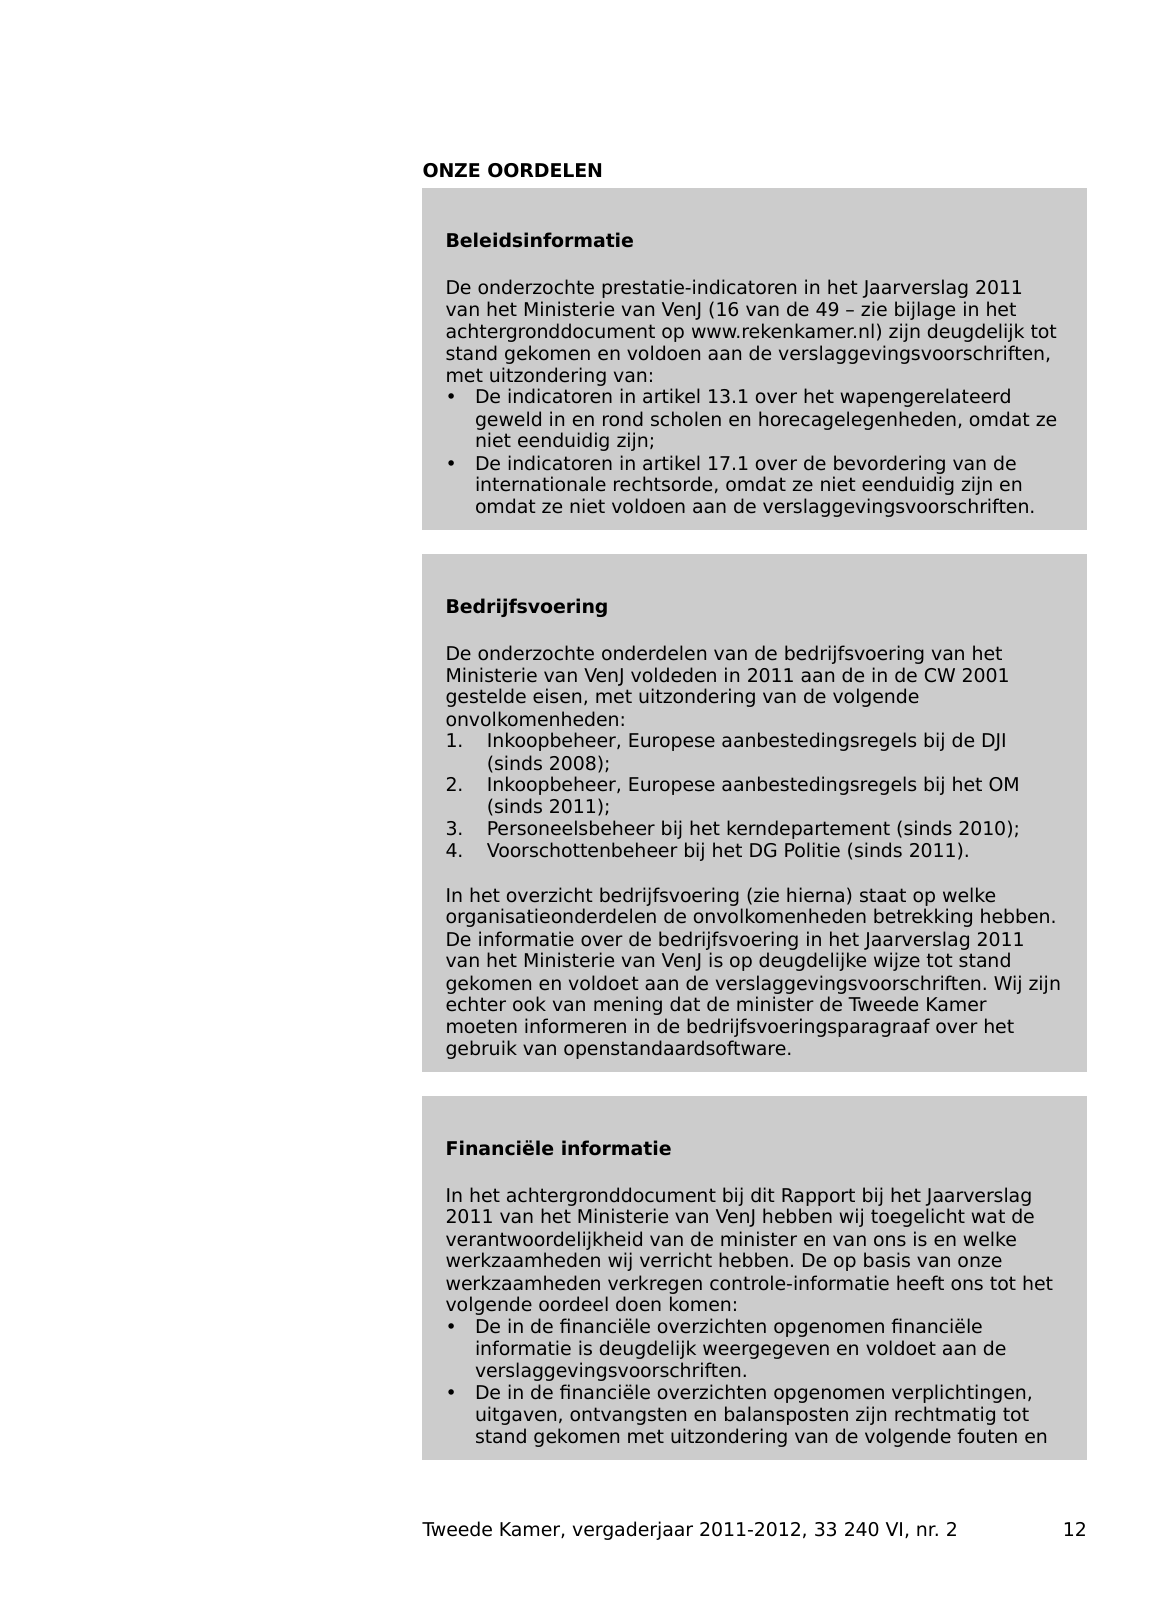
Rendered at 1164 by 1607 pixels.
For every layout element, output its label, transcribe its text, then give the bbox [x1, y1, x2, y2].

table_header Bedrijfsvoering De onderzochte onderdelen van de bedrijfsvoering van het Ministerie van VenJ voldeden in 2011 aan de in de CW 2001 gestelde eisen, met uitzondering van de volgende onvolkomenheden: 1. Inkoopbeheer, Europese aanbestedingsregels bij de DJI (sinds 2008); 2. Inkoopbeheer, Europese aanbestedingsregels bij het OM (sinds 2011); 3. Personeelsbeheer bij het kerndepartement (sinds 2010); 4. Voorschottenbeheer bij het DG Politie (sinds 2011). In het overzicht bedrijfsvoering (zie hierna) staat op welke organisatieonderdelen de onvolkomenheden betrekking hebben. De informatie over de bedrijfsvoering in het Jaarverslag 2011 van het Ministerie van VenJ is op deugdelijke wijze tot stand gekomen en voldoet aan de verslaggevingsvoorschriften. Wij zijn echter ook van mening dat de minister de Tweede Kamer moeten informeren in de bedrijfsvoeringsparagraaf over het gebruik van openstandaardsoftware. [422, 554, 1087, 1072]
table_header Beleidsinformatie De onderzochte prestatie-indicatoren in het Jaarverslag 2011 van het Ministerie van VenJ (16 van de 49 – zie bijlage in het achtergronddocument op www.rekenkamer.nl) zijn deugdelijk tot stand gekomen en voldoen aan de verslaggevingsvoorschriften, met uitzondering van: • De indicatoren in artikel 13.1 over het wapengerelateerd geweld in en rond scholen en horecagelegenheden, omdat ze niet eenduidig zijn; • De indicatoren in artikel 17.1 over de bevordering van de internationale rechtsorde, omdat ze niet eenduidig zijn en omdat ze niet voldoen aan de verslaggevingsvoorschriften. [422, 188, 1087, 530]
table_header Financiële informatie In het achtergronddocument bij dit Rapport bij het Jaarverslag 2011 van het Ministerie van VenJ hebben wij toegelicht wat de verantwoordelijkheid van de minister en van ons is en welke werkzaamheden wij verricht hebben. De op basis van onze werkzaamheden verkregen controle-informatie heeft ons tot het volgende oordeel doen komen: • De in de financiële overzichten opgenomen financiële informatie is deugdelijk weergegeven en voldoet aan de verslaggevingsvoorschriften. • De in de financiële overzichten opgenomen verplichtingen, uitgaven, ontvangsten en balansposten zijn rechtmatig tot stand gekomen met uitzondering van de volgende fouten en [422, 1096, 1087, 1460]
subtitle ONZE OORDELEN [422, 160, 1087, 182]
